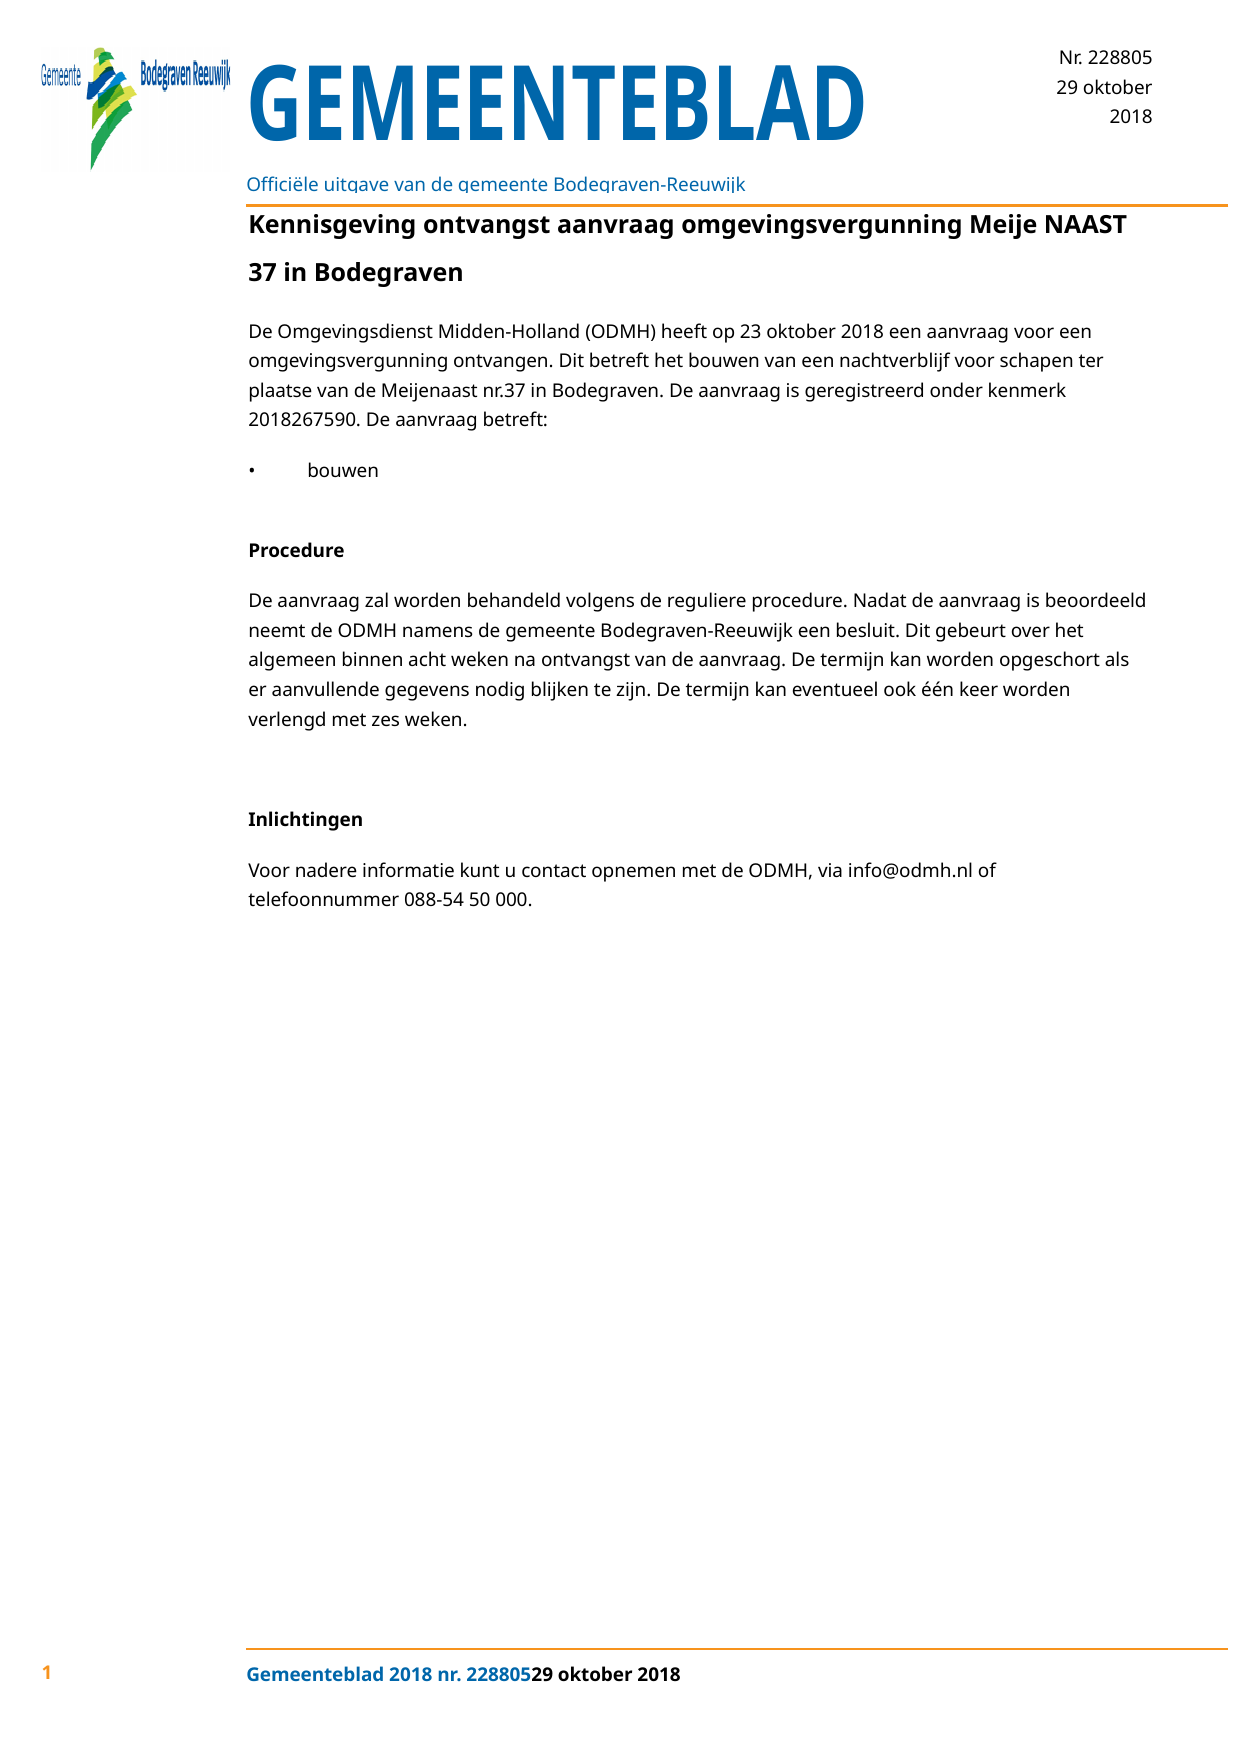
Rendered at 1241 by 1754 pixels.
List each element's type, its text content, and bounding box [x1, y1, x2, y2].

text Voor nadere informatie kunt u contact opnemen met de ODMH, via info@odmh.nl of telefoonnummer 088-54 50 000. [248, 857, 1152, 912]
text De Omgevingsdienst Midden-Holland (ODMH) heeft op 23 oktober 2018 een aanvraag voor een omgevingsvergunning ontvangen. Dit betreft het bouwen van een nachtverblijf voor schapen ter plaatse van de Meijenaast nr.37 in Bodegraven. De aanvraag is geregistreerd onder kenmerk 2018267590. De aanvraag betreft: [248, 318, 1152, 432]
text Kennisgeving ontvangst aanvraag omgevingsvergunning Meije NAAST 37 in Bodegraven [248, 207, 1152, 288]
text Procedure [248, 537, 1152, 563]
text Inlichtingen [248, 807, 1152, 832]
list bouwen [248, 457, 1152, 483]
picture [41, 47, 231, 172]
text De aanvraag zal worden behandeld volgens de reguliere procedure. Nadat de aanvraag is beoordeeld neemt de ODMH namens de gemeente Bodegraven-Reeuwijk een besluit. Dit gebeurt over het algemeen binnen acht weken na ontvangst van de aanvraag. De termijn kan worden opgeschort als er aanvullende gegevens nodig blijken te zijn. De termijn kan eventueel ook één keer worden verlengd met zes weken. [248, 587, 1152, 732]
